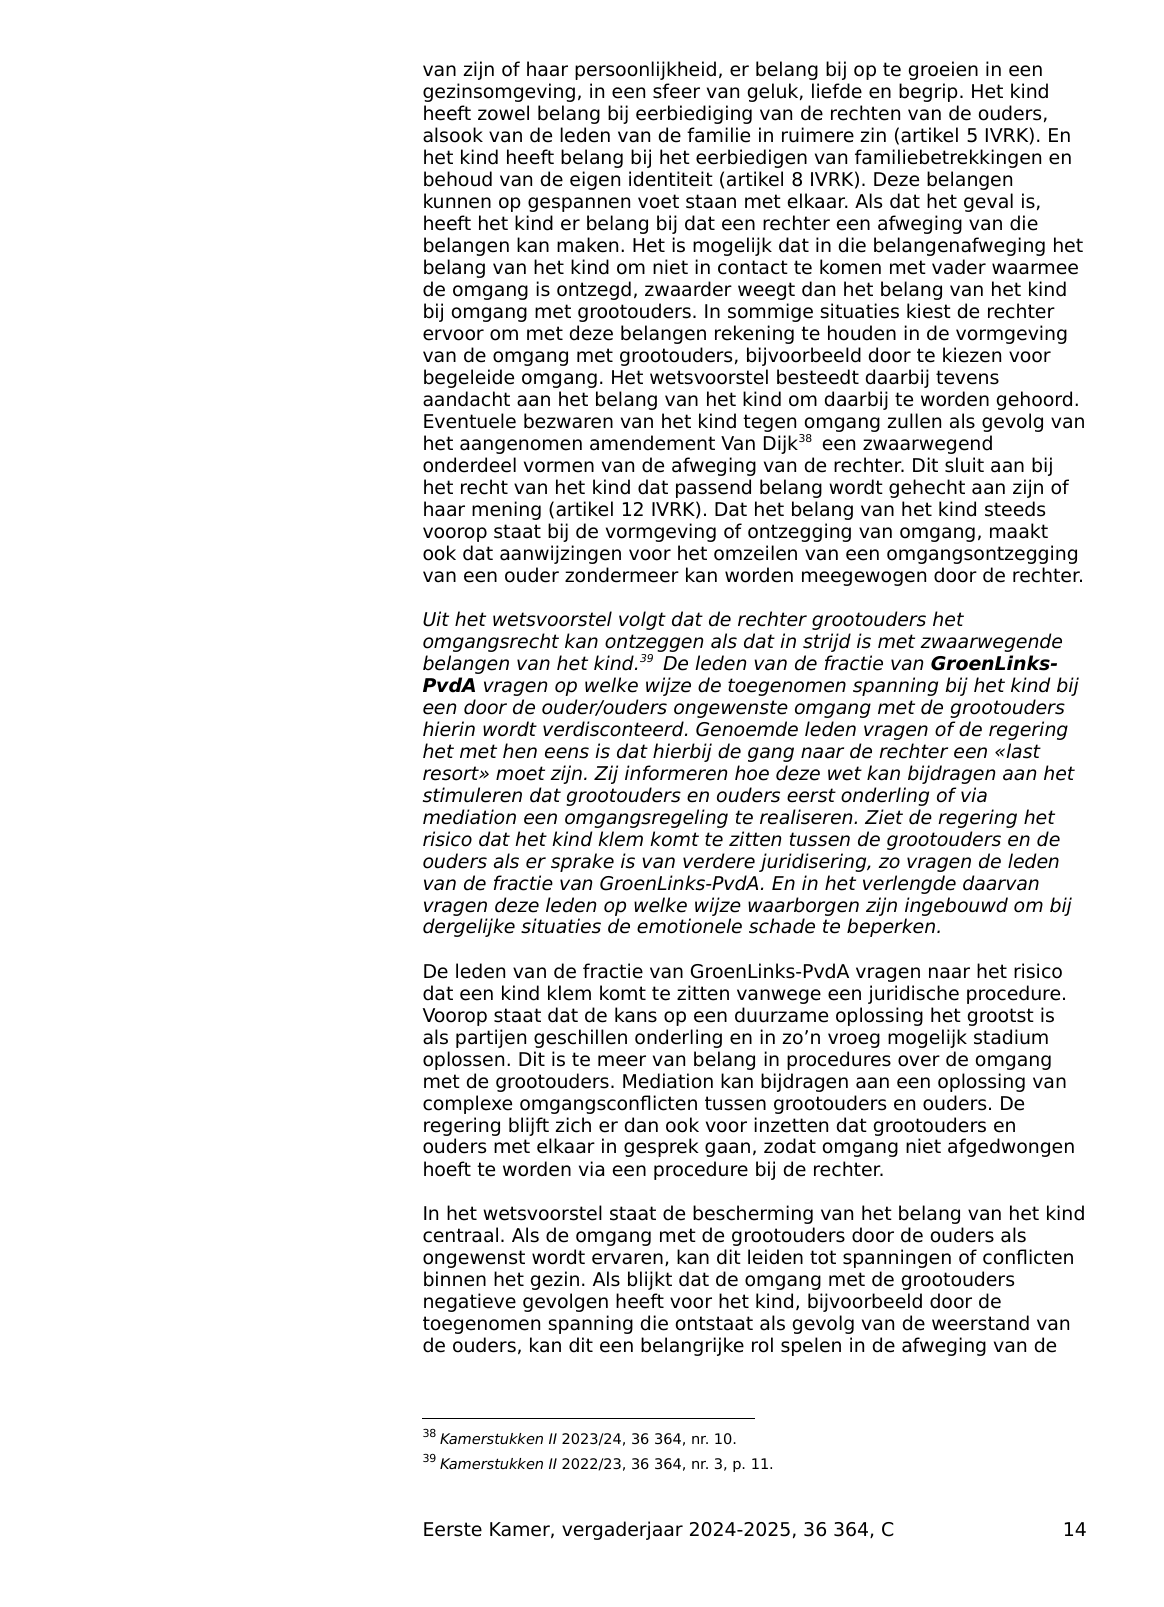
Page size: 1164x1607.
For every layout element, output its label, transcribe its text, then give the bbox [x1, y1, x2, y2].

text van zijn of haar persoonlijkheid, er belang bij op te groeien in een gezinsomgeving, in een sfeer van geluk, liefde en begrip. Het kind heeft zowel belang bij eerbiediging van de rechten van de ouders, alsook van de leden van de familie in ruimere zin (artikel 5 IVRK). En het kind heeft belang bij het eerbiedigen van familiebetrekkingen en behoud van de eigen identiteit (artikel 8 IVRK). Deze belangen kunnen op gespannen voet staan met elkaar. Als dat het geval is, heeft het kind er belang bij dat een rechter een afweging van die belangen kan maken. Het is mogelijk dat in die belangenafweging het belang van het kind om niet in contact te komen met vader waarmee de omgang is ontzegd, zwaarder weegt dan het belang van het kind bij omgang met grootouders. In sommige situaties kiest de rechter ervoor om met deze belangen rekening te houden in de vormgeving van de omgang met grootouders, bijvoorbeeld door te kiezen voor begeleide omgang. Het wetsvoorstel besteedt daarbij tevens aandacht aan het belang van het kind om daarbij te worden gehoord. Eventuele bezwaren van het kind tegen omgang zullen als gevolg van het aangenomen amendement Van Dijk een zwaarwegend onderdeel vormen van de afweging van de rechter. Dit sluit aan bij het recht van het kind dat passend belang wordt gehecht aan zijn of haar mening (artikel 12 IVRK). Dat het belang van het kind steeds voorop staat bij de vormgeving of ontzegging van omgang, maakt ook dat aanwijzingen voor het omzeilen van een omgangsontzegging van een ouder zondermeer kan worden meegewogen door de rechter. [422, 59, 1087, 587]
text Uit het wetsvoorstel volgt dat de rechter grootouders het omgangsrecht kan ontzeggen als dat in strijd is met zwaarwegende belangen van het kind. De leden van de fractie van GroenLinks-PvdA vragen op welke wijze de toegenomen spanning bij het kind bij een door de ouder/ouders ongewenste omgang met de grootouders hierin wordt verdisconteerd. Genoemde leden vragen of de regering het met hen eens is dat hierbij de gang naar de rechter een «last resort» moet zijn. Zij informeren hoe deze wet kan bijdragen aan het stimuleren dat grootouders en ouders eerst onderling of via mediation een omgangsregeling te realiseren. Ziet de regering het risico dat het kind klem komt te zitten tussen de grootouders en de ouders als er sprake is van verdere juridisering, zo vragen de leden van de fractie van GroenLinks-PvdA. En in het verlengde daarvan vragen deze leden op welke wijze waarborgen zijn ingebouwd om bij dergelijke situaties de emotionele schade te beperken. [422, 609, 1087, 938]
text Kamerstukken II 2023/24, 36 364, nr. 10. [422, 1427, 1087, 1449]
text Kamerstukken II 2022/23, 36 364, nr. 3, p. 11. [422, 1452, 1087, 1474]
text In het wetsvoorstel staat de bescherming van het belang van het kind centraal. Als de omgang met de grootouders door de ouders als ongewenst wordt ervaren, kan dit leiden tot spanningen of conflicten binnen het gezin. Als blijkt dat de omgang met de grootouders negatieve gevolgen heeft voor het kind, bijvoorbeeld door de toegenomen spanning die ontstaat als gevolg van de weerstand van de ouders, kan dit een belangrijke rol spelen in de afweging van de [422, 1203, 1087, 1356]
text De leden van de fractie van GroenLinks-PvdA vragen naar het risico dat een kind klem komt te zitten vanwege een juridische procedure. Voorop staat dat de kans op een duurzame oplossing het grootst is als partijen geschillen onderling en in zo’n vroeg mogelijk stadium oplossen. Dit is te meer van belang in procedures over de omgang met de grootouders. Mediation kan bijdragen aan een oplossing van complexe omgangsconflicten tussen grootouders en ouders. De regering blijft zich er dan ook voor inzetten dat grootouders en ouders met elkaar in gesprek gaan, zodat omgang niet afgedwongen hoeft te worden via een procedure bij de rechter. [422, 961, 1087, 1180]
